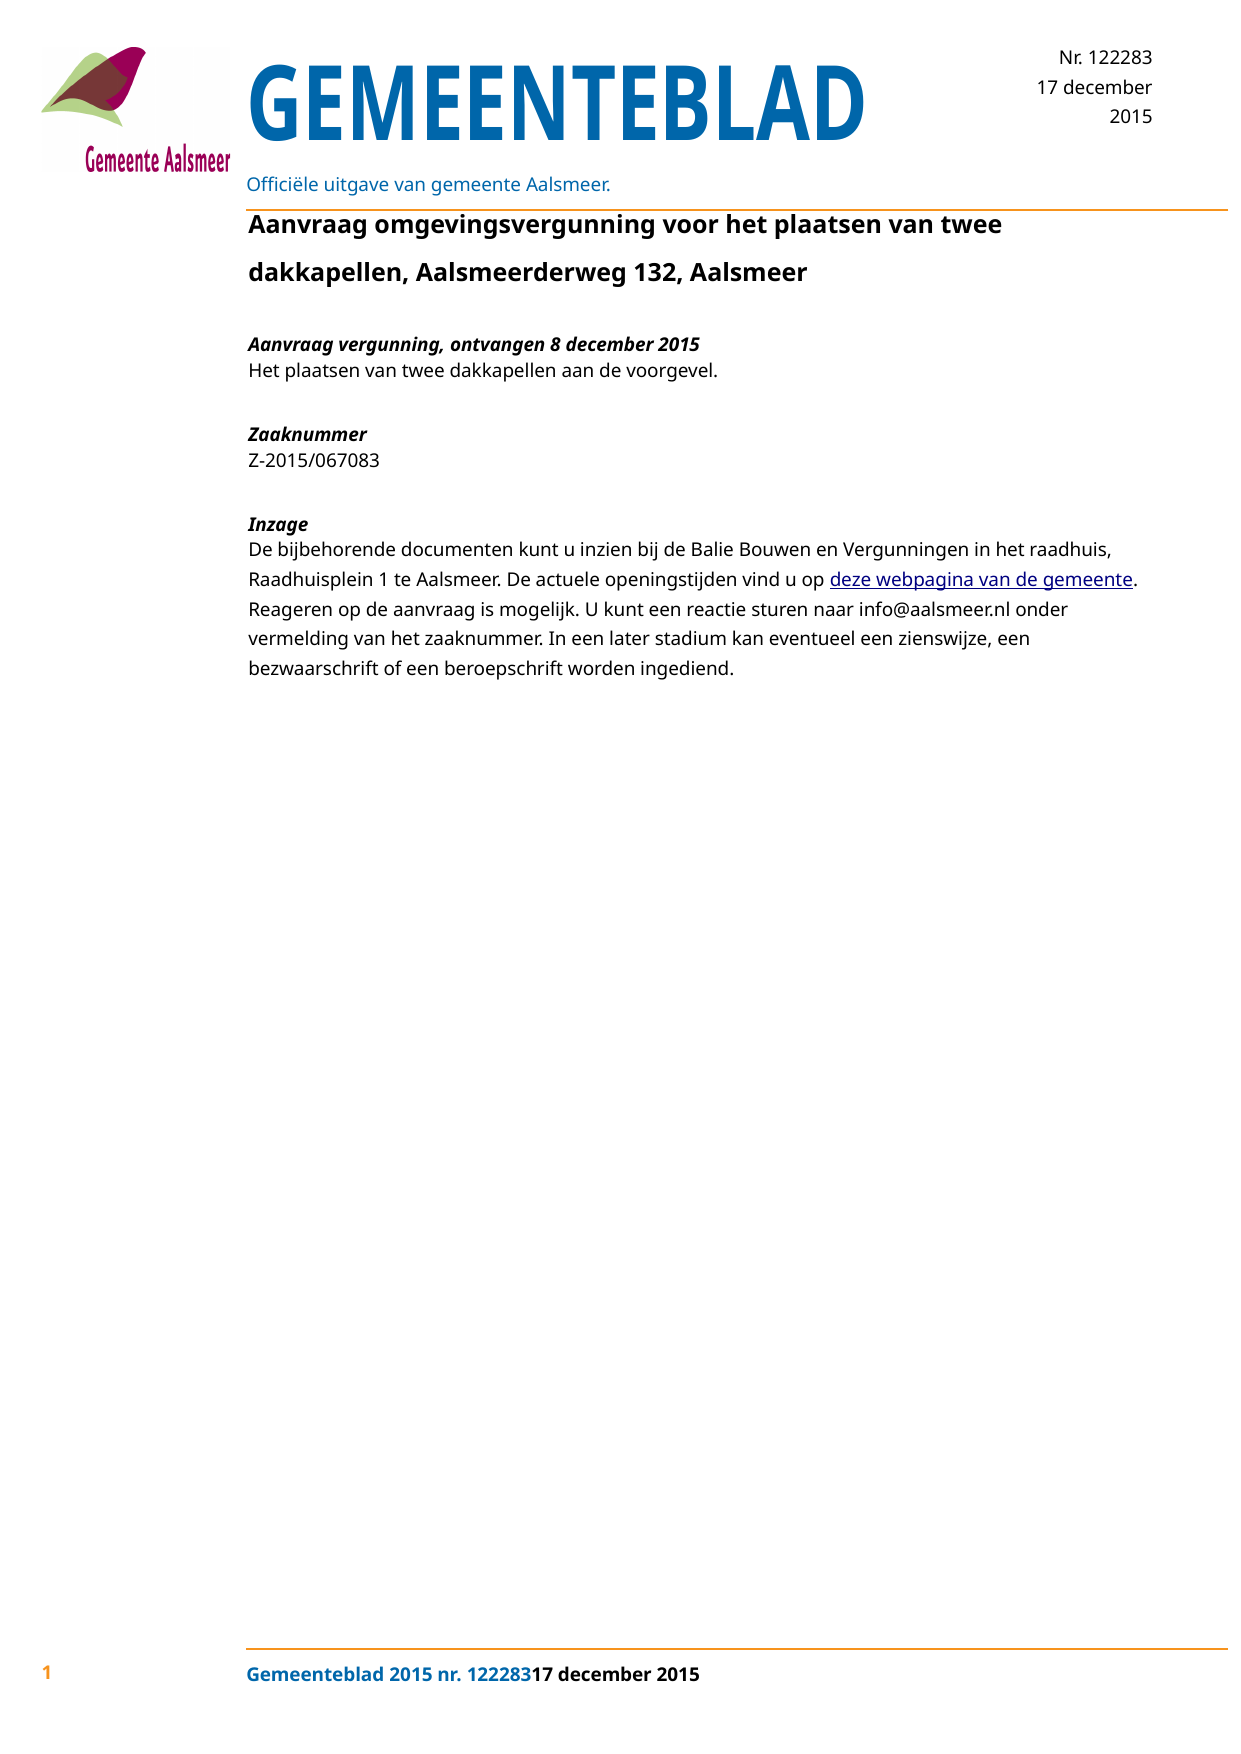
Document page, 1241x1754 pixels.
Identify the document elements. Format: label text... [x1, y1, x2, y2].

text Aanvraag omgevingsvergunning voor het plaatsen van twee dakkapellen, Aalsmeerderweg 132, Aalsmeer [248, 211, 1152, 288]
text Aanvraag vergunning, ontvangen 8 december 2015 [248, 331, 1152, 357]
picture [41, 47, 231, 172]
text ​ [248, 705, 1152, 731]
text Z-2015/067083 [248, 447, 1152, 473]
text Het plaatsen van twee dakkapellen aan de voorgevel. [248, 357, 1152, 383]
text Inzage [248, 511, 1152, 537]
text De bijbehorende documenten kunt u inzien bij de Balie Bouwen en Vergunningen in het raadhuis, Raadhuisplein 1 te Aalsmeer. De actuele openingstijden vind u op deze webpagina van de gemeente. Reageren op de aanvraag is mogelijk. U kunt een reactie sturen naar info@aalsmeer.nl onder vermelding van het zaaknummer. In een later stadium kan eventueel een zienswijze, een bezwaarschrift of een beroepschrift worden ingediend. [248, 537, 1152, 681]
text Zaaknummer [248, 421, 1152, 447]
